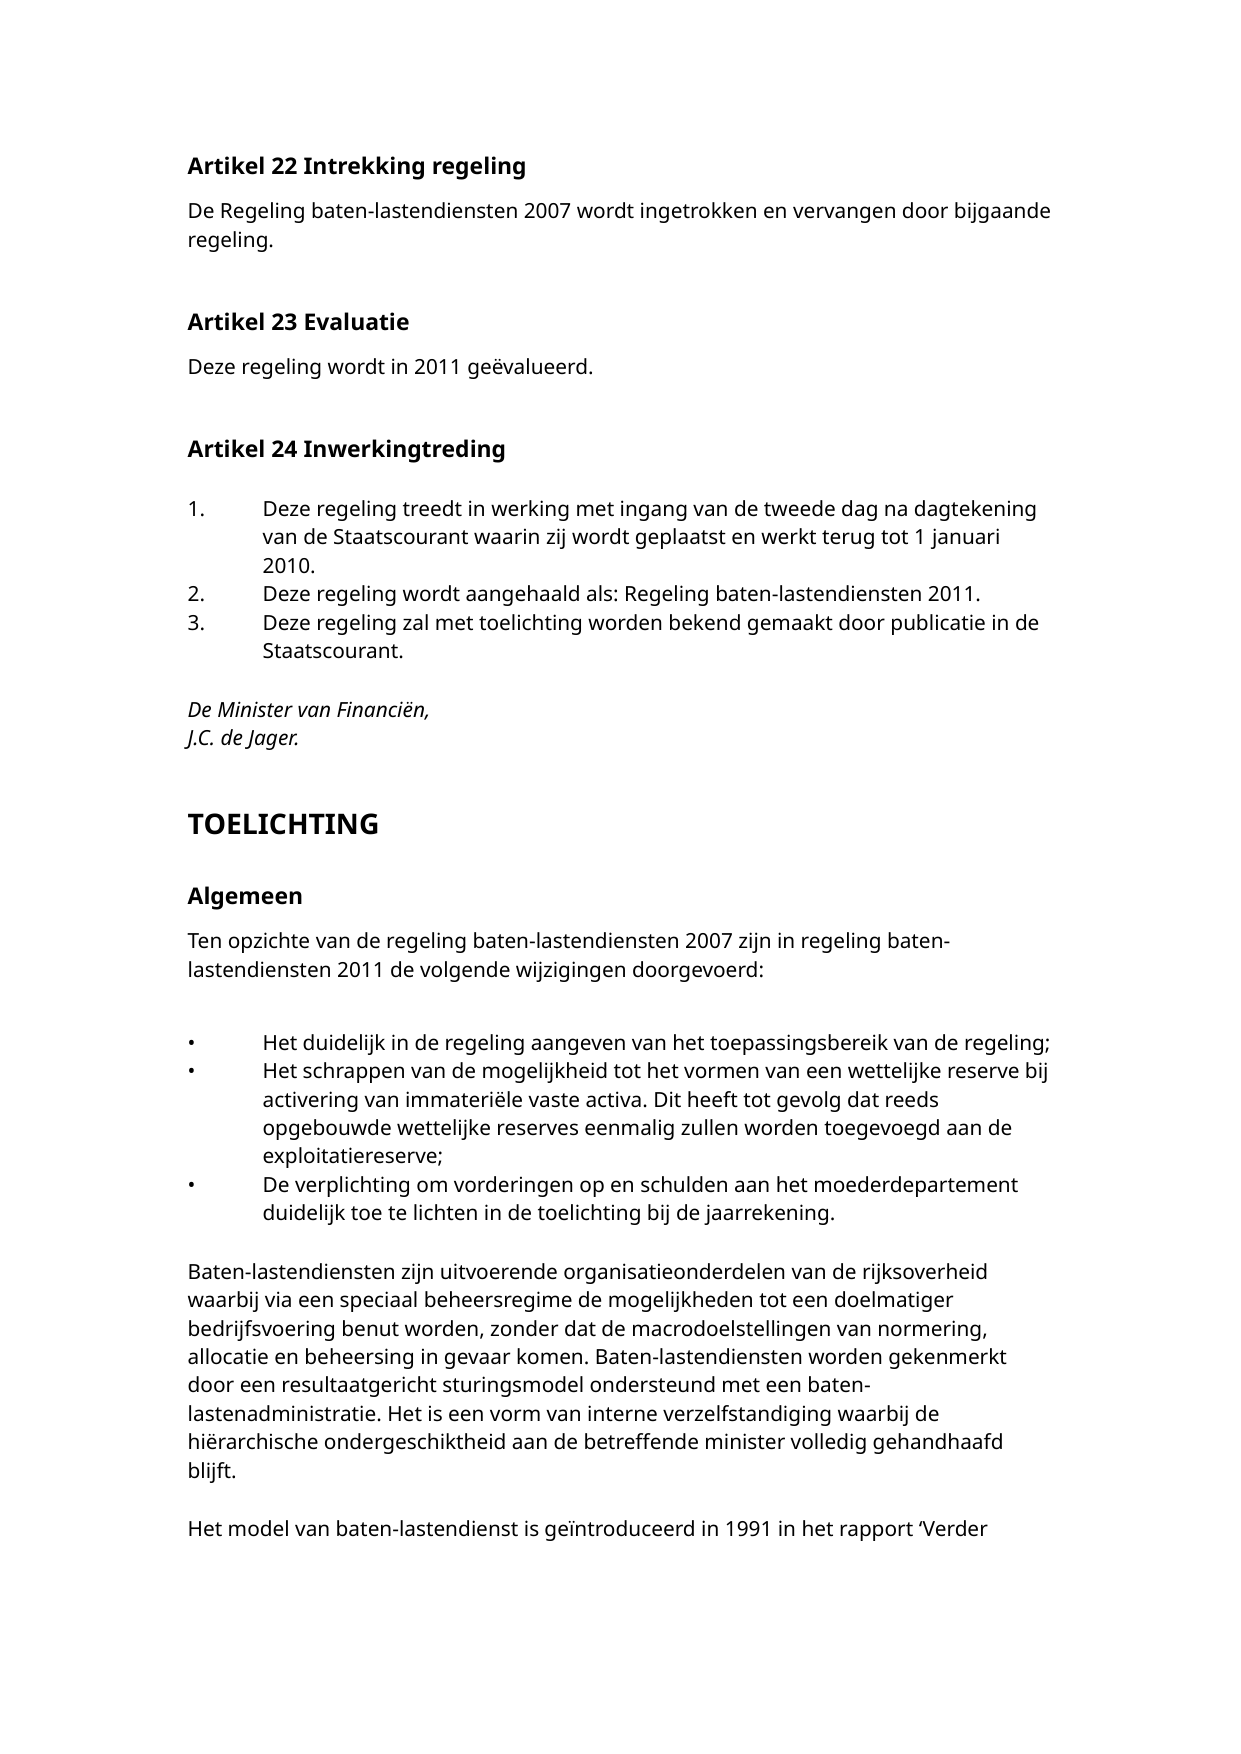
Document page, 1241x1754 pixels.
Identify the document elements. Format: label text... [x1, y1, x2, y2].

list De verplichting om vorderingen op en schulden aan het moederdepartement duidelijk toe te lichten in de toelichting bij de jaarrekening. [187, 1170, 1053, 1227]
list Het duidelijk in de regeling aangeven van het toepassingsbereik van de regeling; [187, 1028, 1053, 1056]
text Ten opzichte van de regeling baten-lastendiensten 2007 zijn in regeling baten-lastendiensten 2011 de volgende wijzigingen doorgevoerd: [187, 926, 1053, 983]
subtitle Artikel 23 Evaluatie [187, 306, 1053, 337]
subtitle Artikel 22 Intrekking regeling [187, 150, 1053, 181]
text De Regeling baten-lastendiensten 2007 wordt ingetrokken en vervangen door bijgaande regeling. [187, 196, 1053, 253]
text Deze regeling wordt in 2011 geëvalueerd. [187, 352, 1053, 380]
subtitle Algemeen [187, 880, 1053, 911]
text J.C. de Jager. [187, 723, 1053, 752]
list Deze regeling wordt aangehaald als: Regeling baten-lastendiensten 2011. [187, 579, 1053, 608]
list Deze regeling zal met toelichting worden bekend gemaakt door publicatie in de Staatscourant. [187, 608, 1053, 665]
list Deze regeling treedt in werking met ingang van de tweede dag na dagtekening van de Staatscourant waarin zij wordt geplaatst en werkt terug tot 1 januari 2010. [187, 494, 1053, 579]
subtitle TOELICHTING [187, 804, 1053, 843]
text Het model van baten-lastendienst is geïntroduceerd in 1991 in het rapport ‘Verder [187, 1514, 1053, 1542]
subtitle Artikel 24 Inwerkingtreding [187, 433, 1053, 464]
list Het schrappen van de mogelijkheid tot het vormen van een wettelijke reserve bij activering van immateriële vaste activa. Dit heeft tot gevolg dat reeds opgebouwde wettelijke reserves eenmalig zullen worden toegevoegd aan de exploitatiereserve; [187, 1056, 1053, 1170]
text Baten-lastendiensten zijn uitvoerende organisatieonderdelen van de rijksoverheid waarbij via een speciaal beheersregime de mogelijkheden tot een doelmatiger bedrijfsvoering benut worden, zonder dat de macrodoelstellingen van normering, allocatie en beheersing in gevaar komen. Baten-lastendiensten worden gekenmerkt door een resultaatgericht sturingsmodel ondersteund met een baten-lastenadministratie. Het is een vorm van interne verzelfstandiging waarbij de hiërarchische ondergeschiktheid aan de betreffende minister volledig gehandhaafd blijft. [187, 1257, 1053, 1484]
text De Minister van Financiën, [187, 695, 1053, 723]
